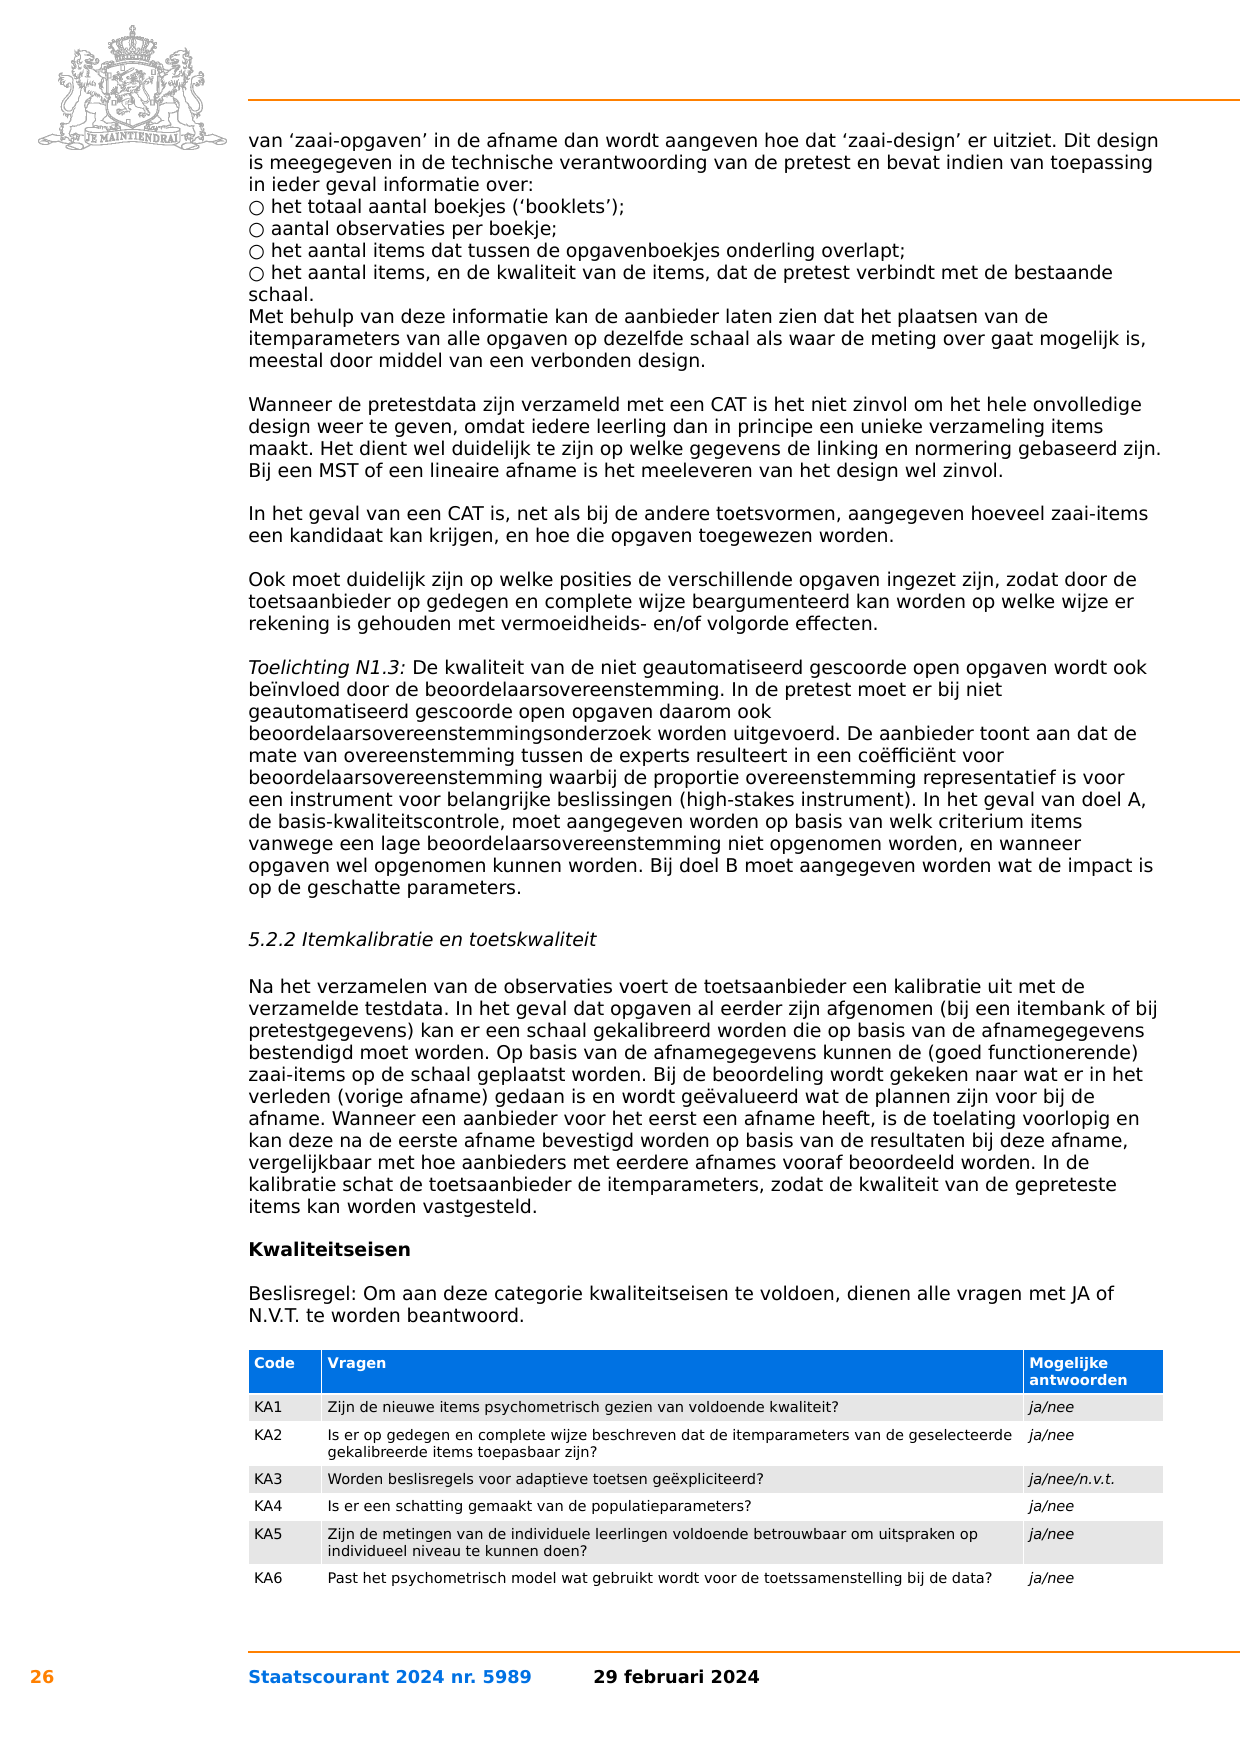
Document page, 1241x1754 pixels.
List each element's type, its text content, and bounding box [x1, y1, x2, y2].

text ○ aantal observaties per boekje; [248, 218, 1163, 240]
text Toelichting N1.3: De kwaliteit van de niet geautomatiseerd gescoorde open opgaven wordt ook beïnvloed door de beoordelaarsovereenstemming. In de pretest moet er bij niet geautomatiseerd gescoorde open opgaven daarom ook beoordelaarsovereenstemmingsonderzoek worden uitgevoerd. De aanbieder toont aan dat de mate van overeenstemming tussen de experts resulteert in een coëfficiënt voor beoordelaarsovereenstemming waarbij de proportie overeenstemming representatief is voor een instrument voor belangrijke beslissingen (high-stakes instrument). In het geval van doel A, de basis-kwaliteitscontrole, moet aangegeven worden op basis van welk criterium items vanwege een lage beoordelaarsovereenstemming niet opgenomen worden, en wanneer opgaven wel opgenomen kunnen worden. Bij doel B moet aangegeven worden wat de impact is op de geschatte parameters. [248, 657, 1163, 899]
text ○ het totaal aantal boekjes (‘booklets’); [248, 196, 1163, 218]
text Beslisregel: Om aan deze categorie kwaliteitseisen te voldoen, dienen alle vragen met JA of N.V.T. te worden beantwoord. [248, 1283, 1163, 1327]
table_cell ja/nee [1024, 1422, 1163, 1465]
subtitle Kwaliteitseisen [248, 1239, 1163, 1261]
text Na het verzamelen van de observaties voert de toetsaanbieder een kalibratie uit met de verzamelde testdata. In het geval dat opgaven al eerder zijn afgenomen (bij een itembank of bij pretestgegevens) kan er een schaal gekalibreerd worden die op basis van de afnamegegevens bestendigd moet worden. Op basis van de afnamegegevens kunnen de (goed functionerende) zaai-items op de schaal geplaatst worden. Bij de beoordeling wordt gekeken naar wat er in het verleden (vorige afname) gedaan is en wordt geëvalueerd wat de plannen zijn voor bij de afname. Wanneer een aanbieder voor het eerst een afname heeft, is de toelating voorlopig en kan deze na de eerste afname bevestigd worden op basis van de resultaten bij deze afname, vergelijkbaar met hoe aanbieders met eerdere afnames vooraf beoordeeld worden. In de kalibratie schat de toetsaanbieder de itemparameters, zodat de kwaliteit van de gepreteste items kan worden vastgesteld. [248, 976, 1163, 1217]
table_cell Zijn de metingen van de individuele leerlingen voldoende betrouwbaar om uitspraken op individueel niveau te kunnen doen? [322, 1521, 1023, 1564]
subtitle 5.2.2 Itemkalibratie en toetskwaliteit [248, 929, 1163, 951]
table_cell ja/nee [1024, 1395, 1163, 1421]
table_cell Is er op gedegen en complete wijze beschreven dat de itemparameters van de geselecteerde gekalibreerde items toepasbaar zijn? [322, 1422, 1023, 1465]
table_cell KA6 [249, 1565, 321, 1592]
table_header Mogelijke antwoorden [1024, 1350, 1163, 1393]
text Met behulp van deze informatie kan de aanbieder laten zien dat het plaatsen van de itemparameters van alle opgaven op dezelfde schaal als waar de meting over gaat mogelijk is, meestal door middel van een verbonden design. [248, 306, 1163, 372]
table_cell KA4 [249, 1494, 321, 1520]
table_cell ja/nee [1024, 1494, 1163, 1520]
text ○ het aantal items dat tussen de opgavenboekjes onderling overlapt; [248, 240, 1163, 262]
text van ‘zaai-opgaven’ in de afname dan wordt aangeven hoe dat ‘zaai-design’ er uitziet. Dit design is meegegeven in de technische verantwoording van de pretest en bevat indien van toepassing in ieder geval informatie over: [248, 130, 1163, 196]
table_cell KA2 [249, 1422, 321, 1465]
table_cell Is er een schatting gemaakt van de populatieparameters? [322, 1494, 1023, 1520]
text Wanneer de pretestdata zijn verzameld met een CAT is het niet zinvol om het hele onvolledige design weer te geven, omdat iedere leerling dan in principe een unieke verzameling items maakt. Het dient wel duidelijk te zijn op welke gegevens de linking en normering gebaseerd zijn. Bij een MST of een lineaire afname is het meeleveren van het design wel zinvol. [248, 393, 1163, 481]
text In het geval van een CAT is, net als bij de andere toetsvormen, aangegeven hoeveel zaai-items een kandidaat kan krijgen, en hoe die opgaven toegewezen worden. [248, 503, 1163, 547]
text ○ het aantal items, en de kwaliteit van de items, dat de pretest verbindt met de bestaande schaal. [248, 262, 1163, 306]
table_cell ja/nee [1024, 1565, 1163, 1592]
table_header Code [249, 1350, 321, 1393]
table_cell Past het psychometrisch model wat gebruikt wordt voor de toetssamenstelling bij de data? [322, 1565, 1023, 1592]
table_cell ja/nee/n.v.t. [1024, 1466, 1163, 1493]
table_cell KA3 [249, 1466, 321, 1493]
table_header Vragen [322, 1350, 1023, 1393]
table_cell Worden beslisregels voor adaptieve toetsen geëxpliciteerd? [322, 1466, 1023, 1493]
table_cell Zijn de nieuwe items psychometrisch gezien van voldoende kwaliteit? [322, 1395, 1023, 1421]
text Ook moet duidelijk zijn op welke posities de verschillende opgaven ingezet zijn, zodat door de toetsaanbieder op gedegen en complete wijze beargumenteerd kan worden op welke wijze er rekening is gehouden met vermoeidheids- en/of volgorde effecten. [248, 569, 1163, 635]
picture [38, 25, 227, 150]
table_cell KA1 [249, 1395, 321, 1421]
table_cell ja/nee [1024, 1521, 1163, 1564]
table_cell KA5 [249, 1521, 321, 1564]
